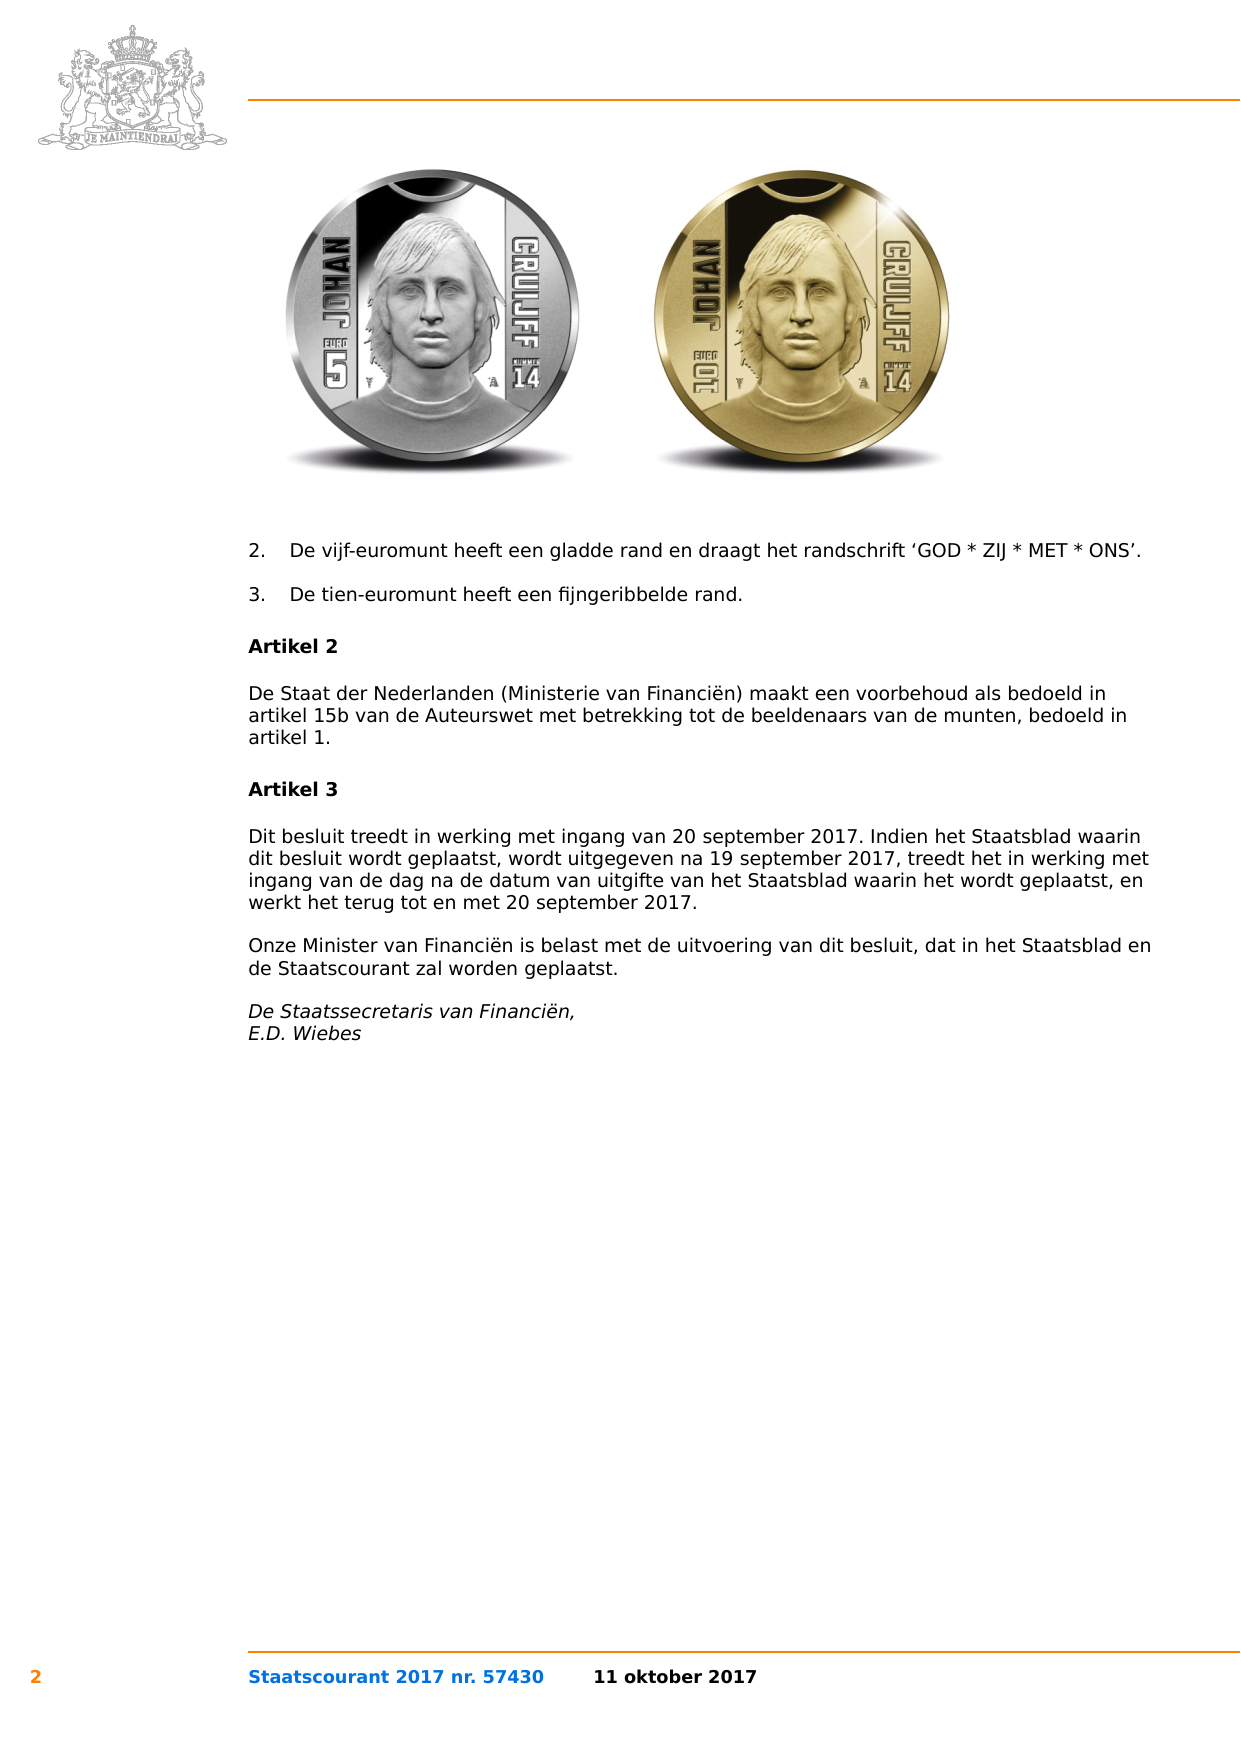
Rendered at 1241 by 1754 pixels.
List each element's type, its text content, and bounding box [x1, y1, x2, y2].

picture [248, 130, 987, 496]
text Onze Minister van Financiën is belast met de uitvoering van dit besluit, dat in het Staatsblad en de Staatscourant zal worden geplaatst. [248, 935, 1163, 979]
picture [38, 25, 227, 150]
subtitle Artikel 2 [248, 636, 1163, 658]
text Dit besluit treedt in werking met ingang van 20 september 2017. Indien het Staatsblad waarin dit besluit wordt geplaatst, wordt uitgegeven na 19 september 2017, treedt het in werking met ingang van de dag na de datum van uitgifte van het Staatsblad waarin het wordt geplaatst, en werkt het terug tot en met 20 september 2017. [248, 826, 1163, 913]
subtitle Artikel 3 [248, 779, 1163, 801]
text De Staat der Nederlanden (Ministerie van Financiën) maakt een voorbehoud als bedoeld in artikel 15b van de Auteurswet met betrekking tot de beeldenaars van de munten, bedoeld in artikel 1. [248, 683, 1163, 749]
text 2. De vijf-euromunt heeft een gladde rand en draagt het randschrift ‘GOD * ZIJ * MET * ONS’. [248, 540, 1163, 562]
text De Staatssecretaris van Financiën, E.D. Wiebes [248, 1001, 1163, 1045]
text 3. De tien-euromunt heeft een fijngeribbelde rand. [248, 584, 1163, 606]
